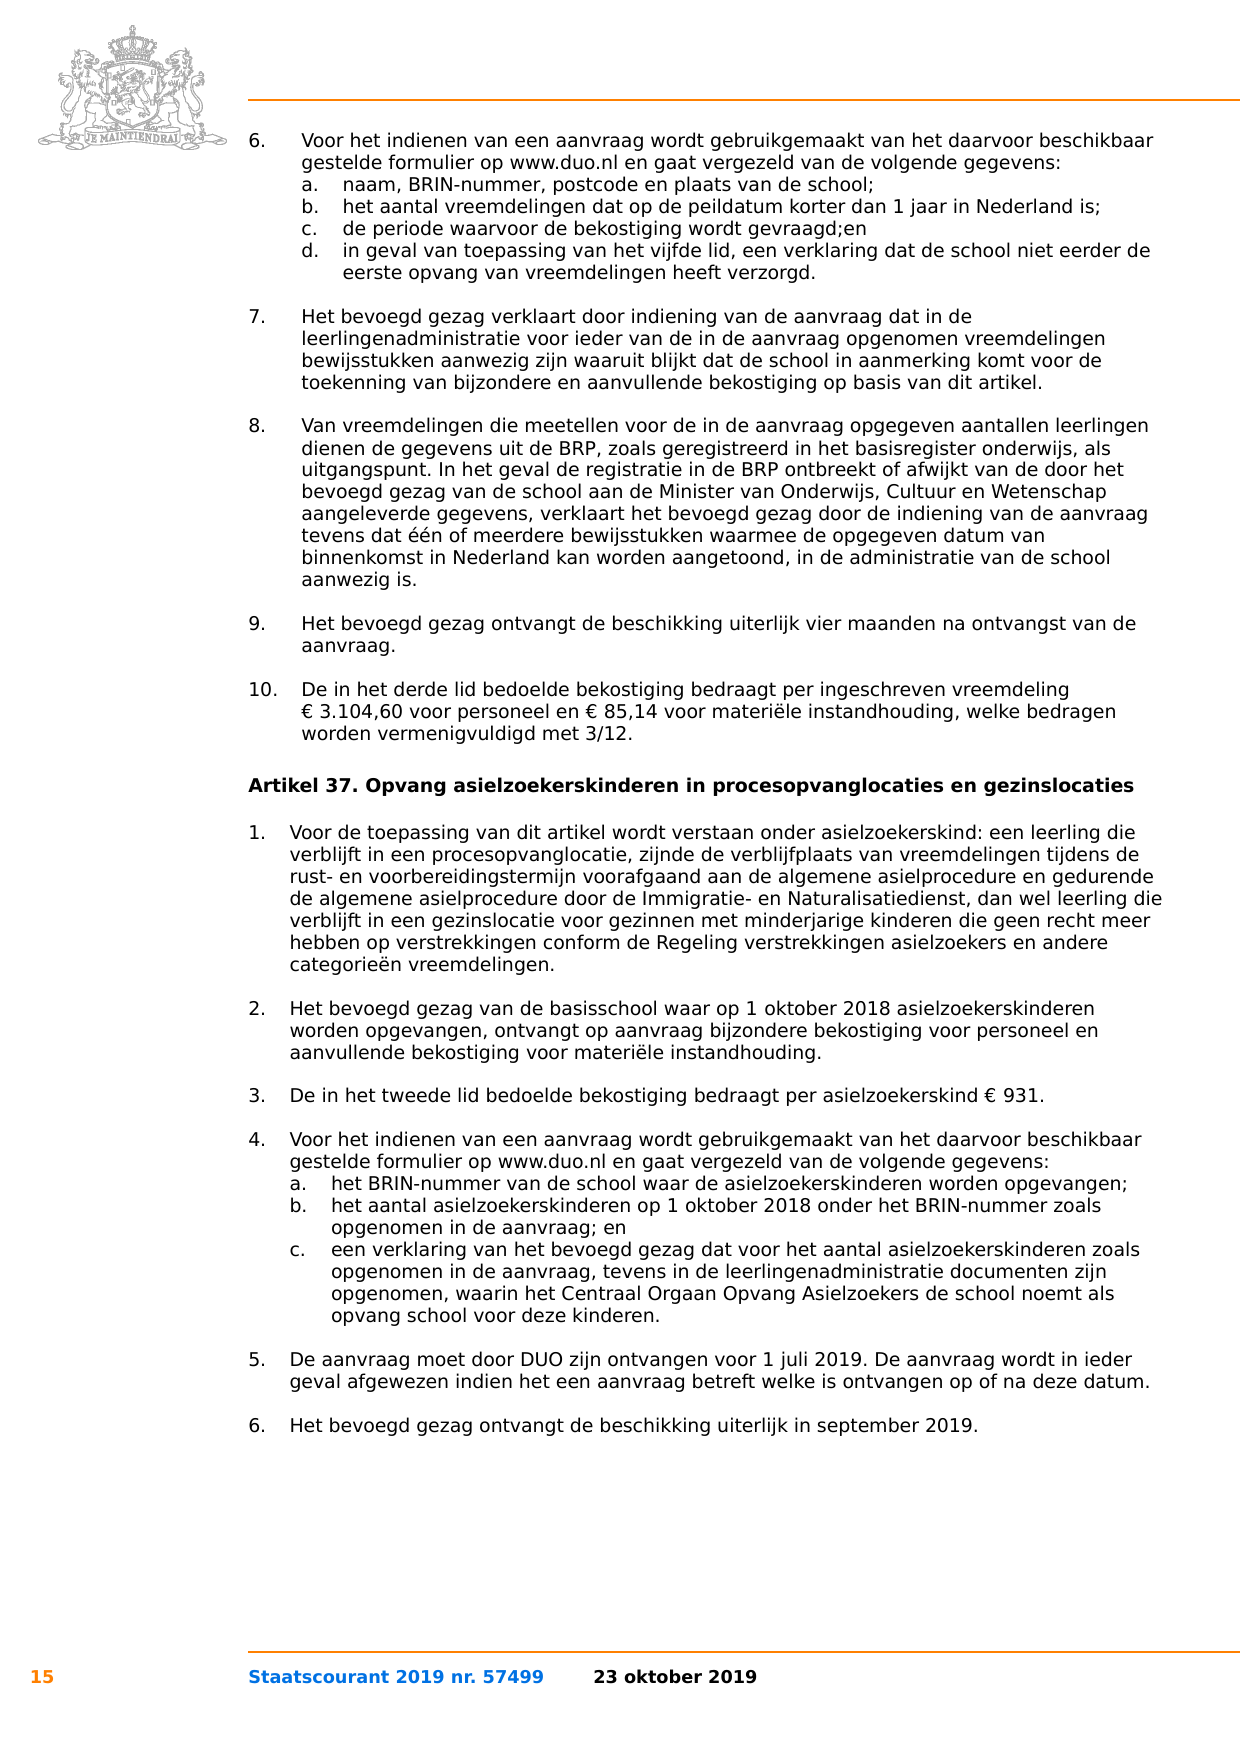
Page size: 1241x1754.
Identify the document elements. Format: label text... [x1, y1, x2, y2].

text 8. Van vreemdelingen die meetellen voor de in de aanvraag opgegeven aantallen leerlingen dienen de gegevens uit de BRP, zoals geregistreerd in het basisregister onderwijs, als uitgangspunt. In het geval de registratie in de BRP ontbreekt of afwijkt van de door het bevoegd gezag van de school aan de Minister van Onderwijs, Cultuur en Wetenschap aangeleverde gegevens, verklaart het bevoegd gezag door de indiening van de aanvraag tevens dat één of meerdere bewijsstukken waarmee de opgegeven datum van binnenkomst in Nederland kan worden aangetoond, in de administratie van de school aanwezig is. [248, 415, 1163, 591]
subtitle Artikel 37. Opvang asielzoekerskinderen in procesopvanglocaties en gezinslocaties [248, 775, 1163, 797]
picture [38, 25, 227, 150]
text 7. Het bevoegd gezag verklaart door indiening van de aanvraag dat in de leerlingenadministratie voor ieder van de in de aanvraag opgenomen vreemdelingen bewijsstukken aanwezig zijn waaruit blijkt dat de school in aanmerking komt voor de toekenning van bijzondere en aanvullende bekostiging op basis van dit artikel. [248, 306, 1163, 393]
text 2. Het bevoegd gezag van de basisschool waar op 1 oktober 2018 asielzoekerskinderen worden opgevangen, ontvangt op aanvraag bijzondere bekostiging voor personeel en aanvullende bekostiging voor materiële instandhouding. [248, 998, 1163, 1063]
text c. de periode waarvoor de bekostiging wordt gevraagd;en [301, 218, 1163, 240]
text d. in geval van toepassing van het vijfde lid, een verklaring dat de school niet eerder de eerste opvang van vreemdelingen heeft verzorgd. [301, 240, 1163, 284]
text 6. Voor het indienen van een aanvraag wordt gebruikgemaakt van het daarvoor beschikbaar gestelde formulier op www.duo.nl en gaat vergezeld van de volgende gegevens: [248, 130, 1163, 174]
text a. het BRIN-nummer van de school waar de asielzoekerskinderen worden opgevangen; [289, 1173, 1163, 1195]
text 5. De aanvraag moet door DUO zijn ontvangen voor 1 juli 2019. De aanvraag wordt in ieder geval afgewezen indien het een aanvraag betreft welke is ontvangen op of na deze datum. [248, 1349, 1163, 1393]
text 4. Voor het indienen van een aanvraag wordt gebruikgemaakt van het daarvoor beschikbaar gestelde formulier op www.duo.nl en gaat vergezeld van de volgende gegevens: [248, 1129, 1163, 1173]
text 9. Het bevoegd gezag ontvangt de beschikking uiterlijk vier maanden na ontvangst van de aanvraag. [248, 613, 1163, 657]
text 6. Het bevoegd gezag ontvangt de beschikking uiterlijk in september 2019. [248, 1415, 1163, 1437]
text c. een verklaring van het bevoegd gezag dat voor het aantal asielzoekerskinderen zoals opgenomen in de aanvraag, tevens in de leerlingenadministratie documenten zijn opgenomen, waarin het Centraal Orgaan Opvang Asielzoekers de school noemt als opvang school voor deze kinderen. [289, 1239, 1163, 1327]
text 3. De in het tweede lid bedoelde bekostiging bedraagt per asielzoekerskind € 931. [248, 1085, 1163, 1107]
text 1. Voor de toepassing van dit artikel wordt verstaan onder asielzoekerskind: een leerling die verblijft in een procesopvanglocatie, zijnde de verblijfplaats van vreemdelingen tijdens de rust- en voorbereidingstermijn voorafgaand aan de algemene asielprocedure en gedurende de algemene asielprocedure door de Immigratie- en Naturalisatiedienst, dan wel leerling die verblijft in een gezinslocatie voor gezinnen met minderjarige kinderen die geen recht meer hebben op verstrekkingen conform de Regeling verstrekkingen asielzoekers en andere categorieën vreemdelingen. [248, 822, 1163, 976]
text 10. De in het derde lid bedoelde bekostiging bedraagt per ingeschreven vreemdeling € 3.104,60 voor personeel en € 85,14 voor materiële instandhouding, welke bedragen worden vermenigvuldigd met 3/12. [248, 679, 1163, 745]
text b. het aantal asielzoekerskinderen op 1 oktober 2018 onder het BRIN-nummer zoals opgenomen in de aanvraag; en [289, 1195, 1163, 1239]
text b. het aantal vreemdelingen dat op de peildatum korter dan 1 jaar in Nederland is; [301, 196, 1163, 218]
text a. naam, BRIN-nummer, postcode en plaats van de school; [301, 174, 1163, 196]
